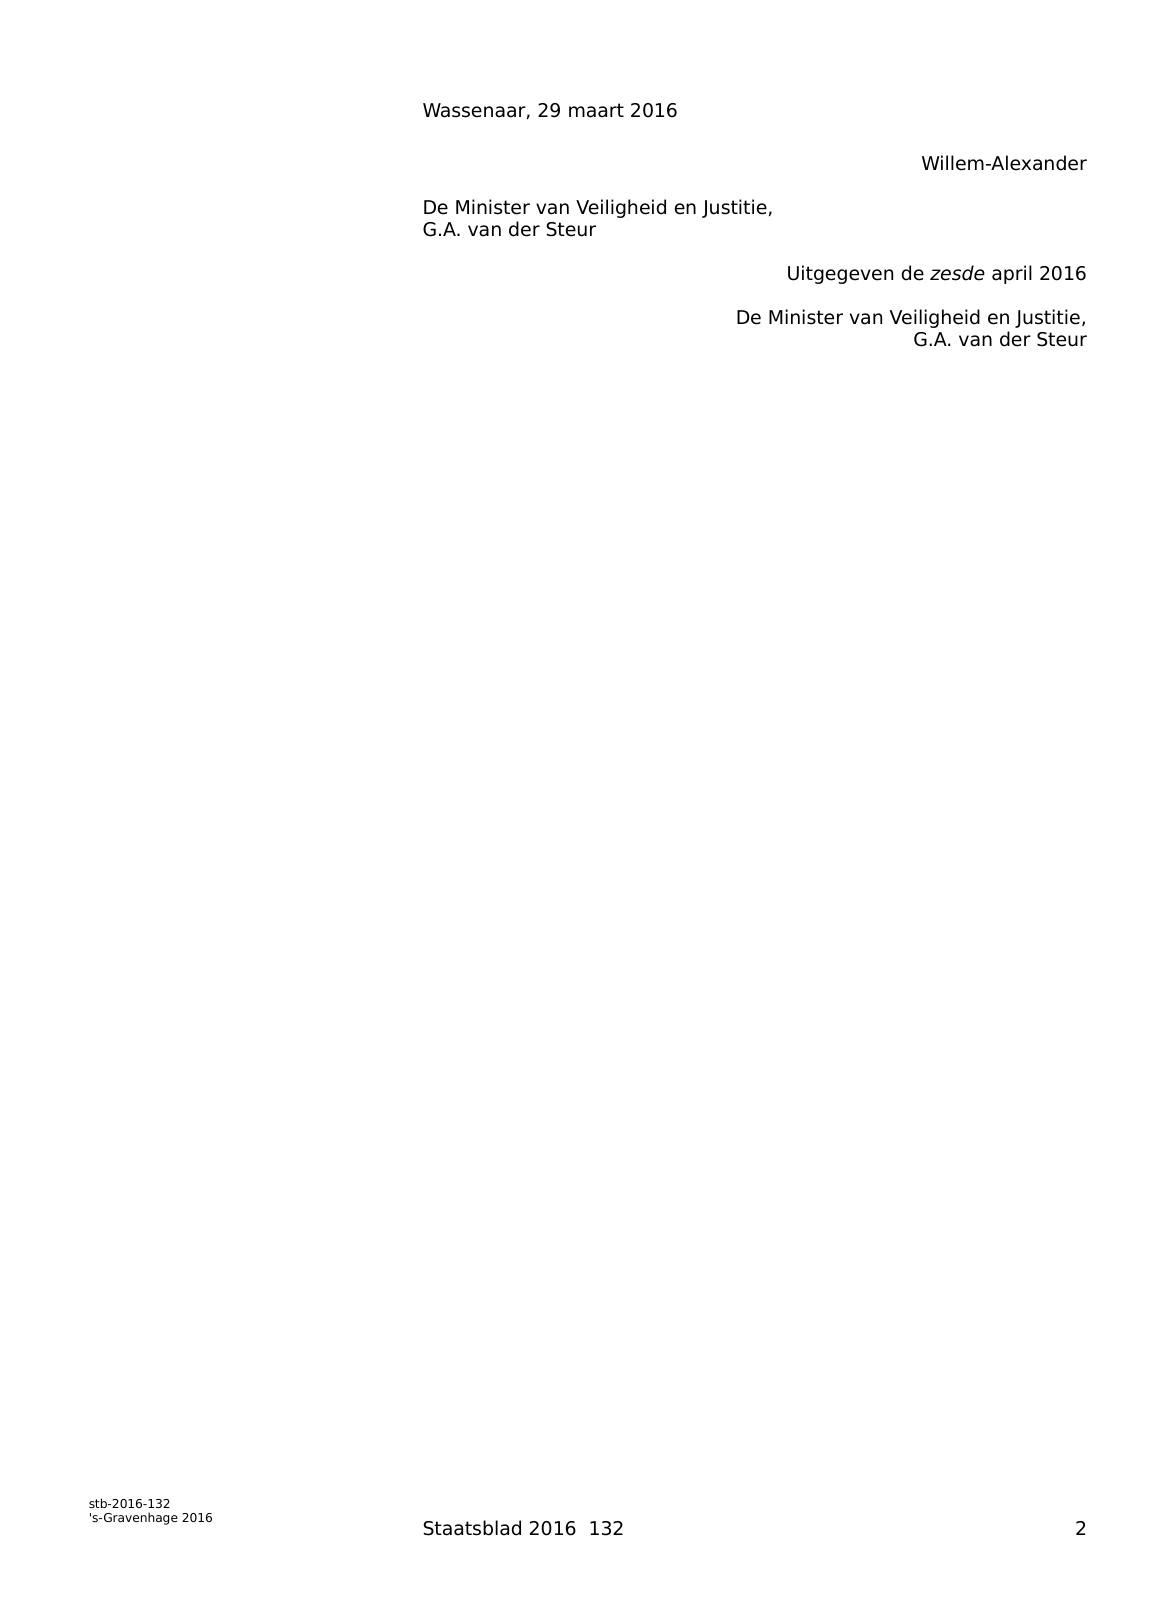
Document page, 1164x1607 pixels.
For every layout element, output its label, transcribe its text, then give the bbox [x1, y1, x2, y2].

text Uitgegeven de zesde april 2016 [422, 263, 1087, 285]
text 's-Gravenhage 2016 [88, 1511, 323, 1525]
text stb-2016-132 [88, 1497, 323, 1511]
text De Minister van Veiligheid en Justitie, G.A. van der Steur [422, 307, 1087, 351]
text De Minister van Veiligheid en Justitie, G.A. van der Steur [422, 197, 1087, 241]
text Wassenaar, 29 maart 2016 [422, 100, 1087, 122]
text Willem-Alexander [422, 152, 1087, 174]
